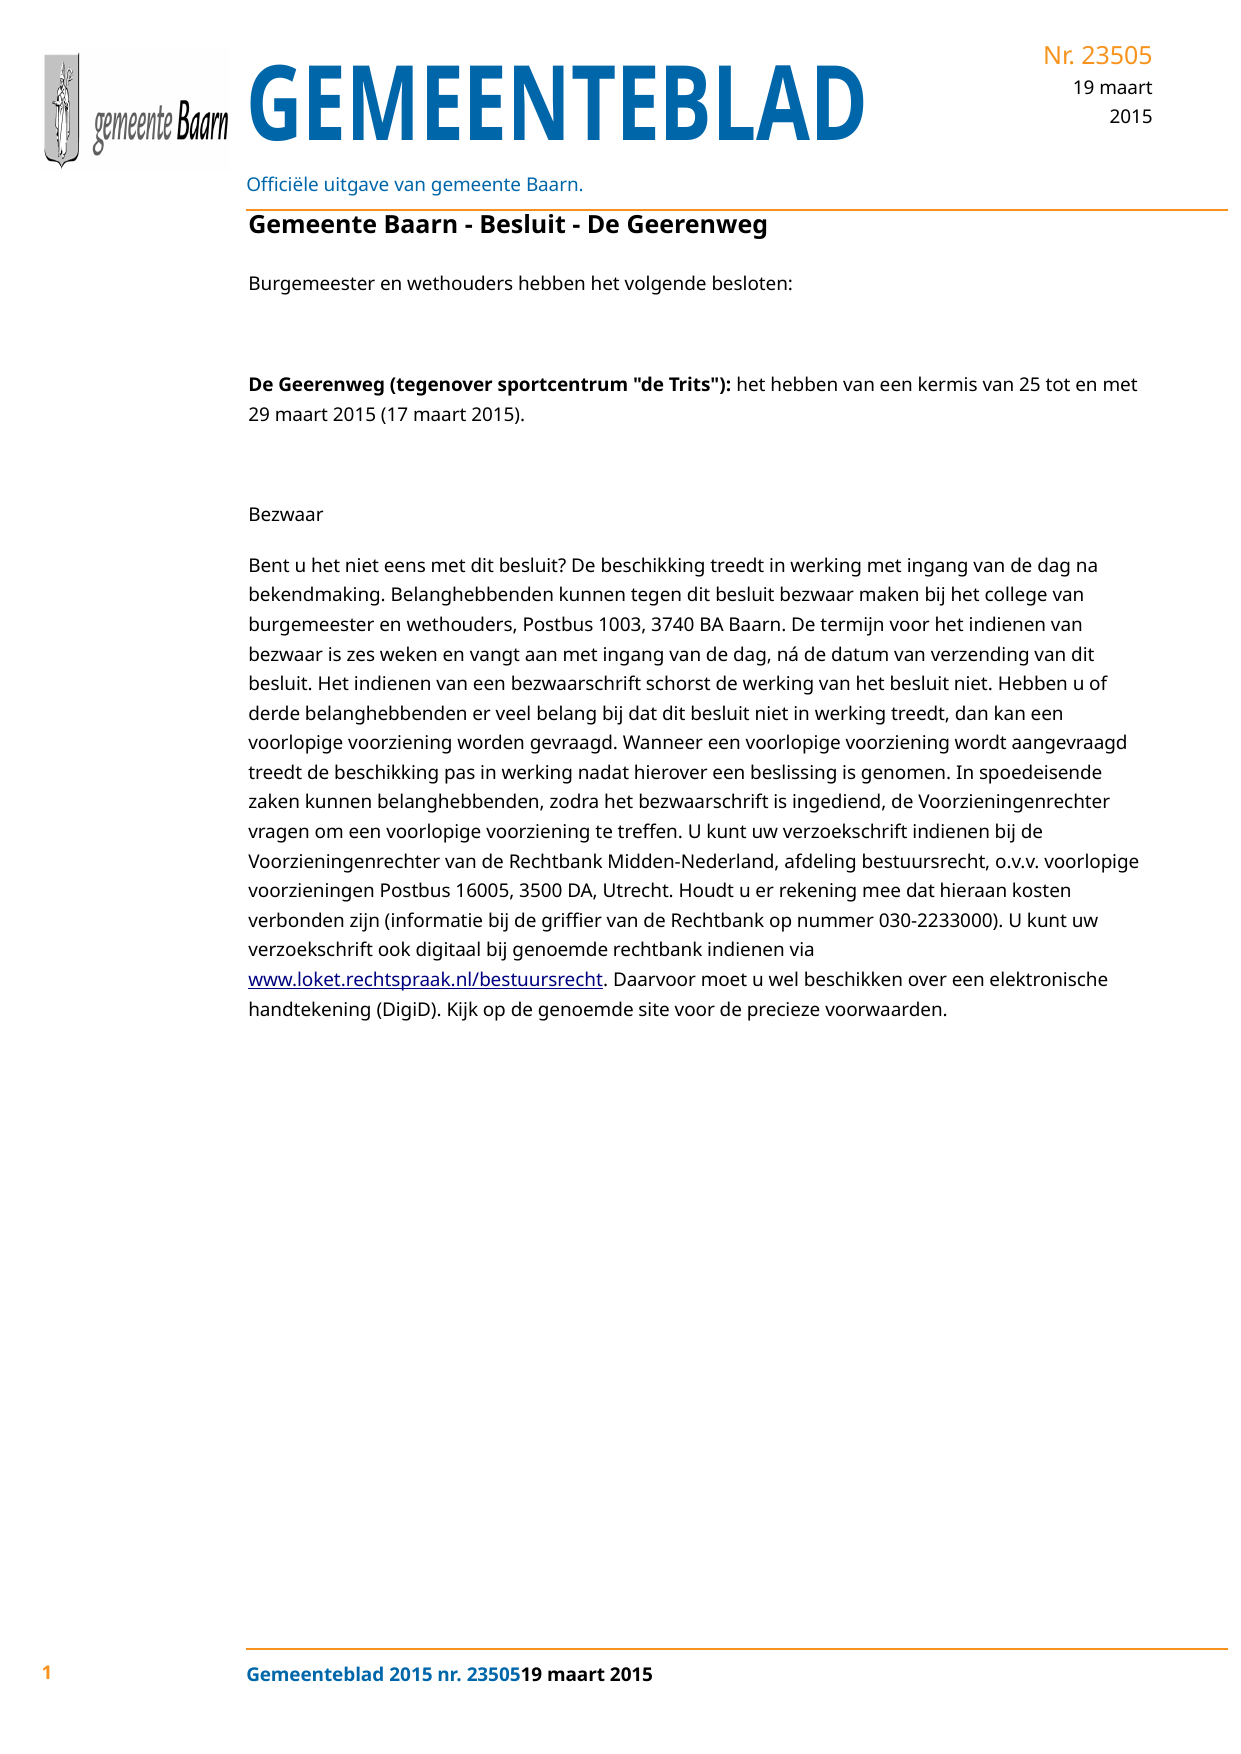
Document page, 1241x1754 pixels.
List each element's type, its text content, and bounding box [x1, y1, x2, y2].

text Gemeente Baarn - Besluit - De Geerenweg [248, 211, 1152, 241]
text De Geerenweg (tegenover sportcentrum "de Trits"): het hebben van een kermis van 25 tot en met 29 maart 2015 (17 maart 2015). [248, 371, 1152, 426]
text Bezwaar [248, 502, 1152, 527]
text Bent u het niet eens met dit besluit? De beschikking treedt in werking met ingang van de dag na bekendmaking. Belanghebbenden kunnen tegen dit besluit bezwaar maken bij het college van burgemeester en wethouders, Postbus 1003, 3740 BA Baarn. De termijn voor het indienen van bezwaar is zes weken en vangt aan met ingang van de dag, ná de datum van verzending van dit besluit. Het indienen van een bezwaarschrift schorst de werking van het besluit niet. Hebben u of derde belanghebbenden er veel belang bij dat dit besluit niet in werking treedt, dan kan een voorlopige voorziening worden gevraagd. Wanneer een voorlopige voorziening wordt aangevraagd treedt de beschikking pas in werking nadat hierover een beslissing is genomen. In spoedeisende zaken kunnen belanghebbenden, zodra het bezwaarschrift is ingediend, de Voorzieningenrechter vragen om een voorlopige voorziening te treffen. U kunt uw verzoekschrift indienen bij de Voorzieningenrechter van de Rechtbank Midden-Nederland, afdeling bestuursrecht, o.v.v. voorlopige voorzieningen Postbus 16005, 3500 DA, Utrecht. Houdt u er rekening mee dat hieraan kosten verbonden zijn (informatie bij de griffier van de Rechtbank op nummer 030-2233000). U kunt uw verzoekschrift ook digitaal bij genoemde rechtbank indienen via www.loket.rechtspraak.nl/bestuursrecht. Daarvoor moet u wel beschikken over een elektronische handtekening (DigiD). Kijk op de genoemde site voor de precieze voorwaarden. [248, 552, 1152, 1021]
picture [41, 47, 231, 172]
text Burgemeester en wethouders hebben het volgende besloten: [248, 270, 1152, 296]
